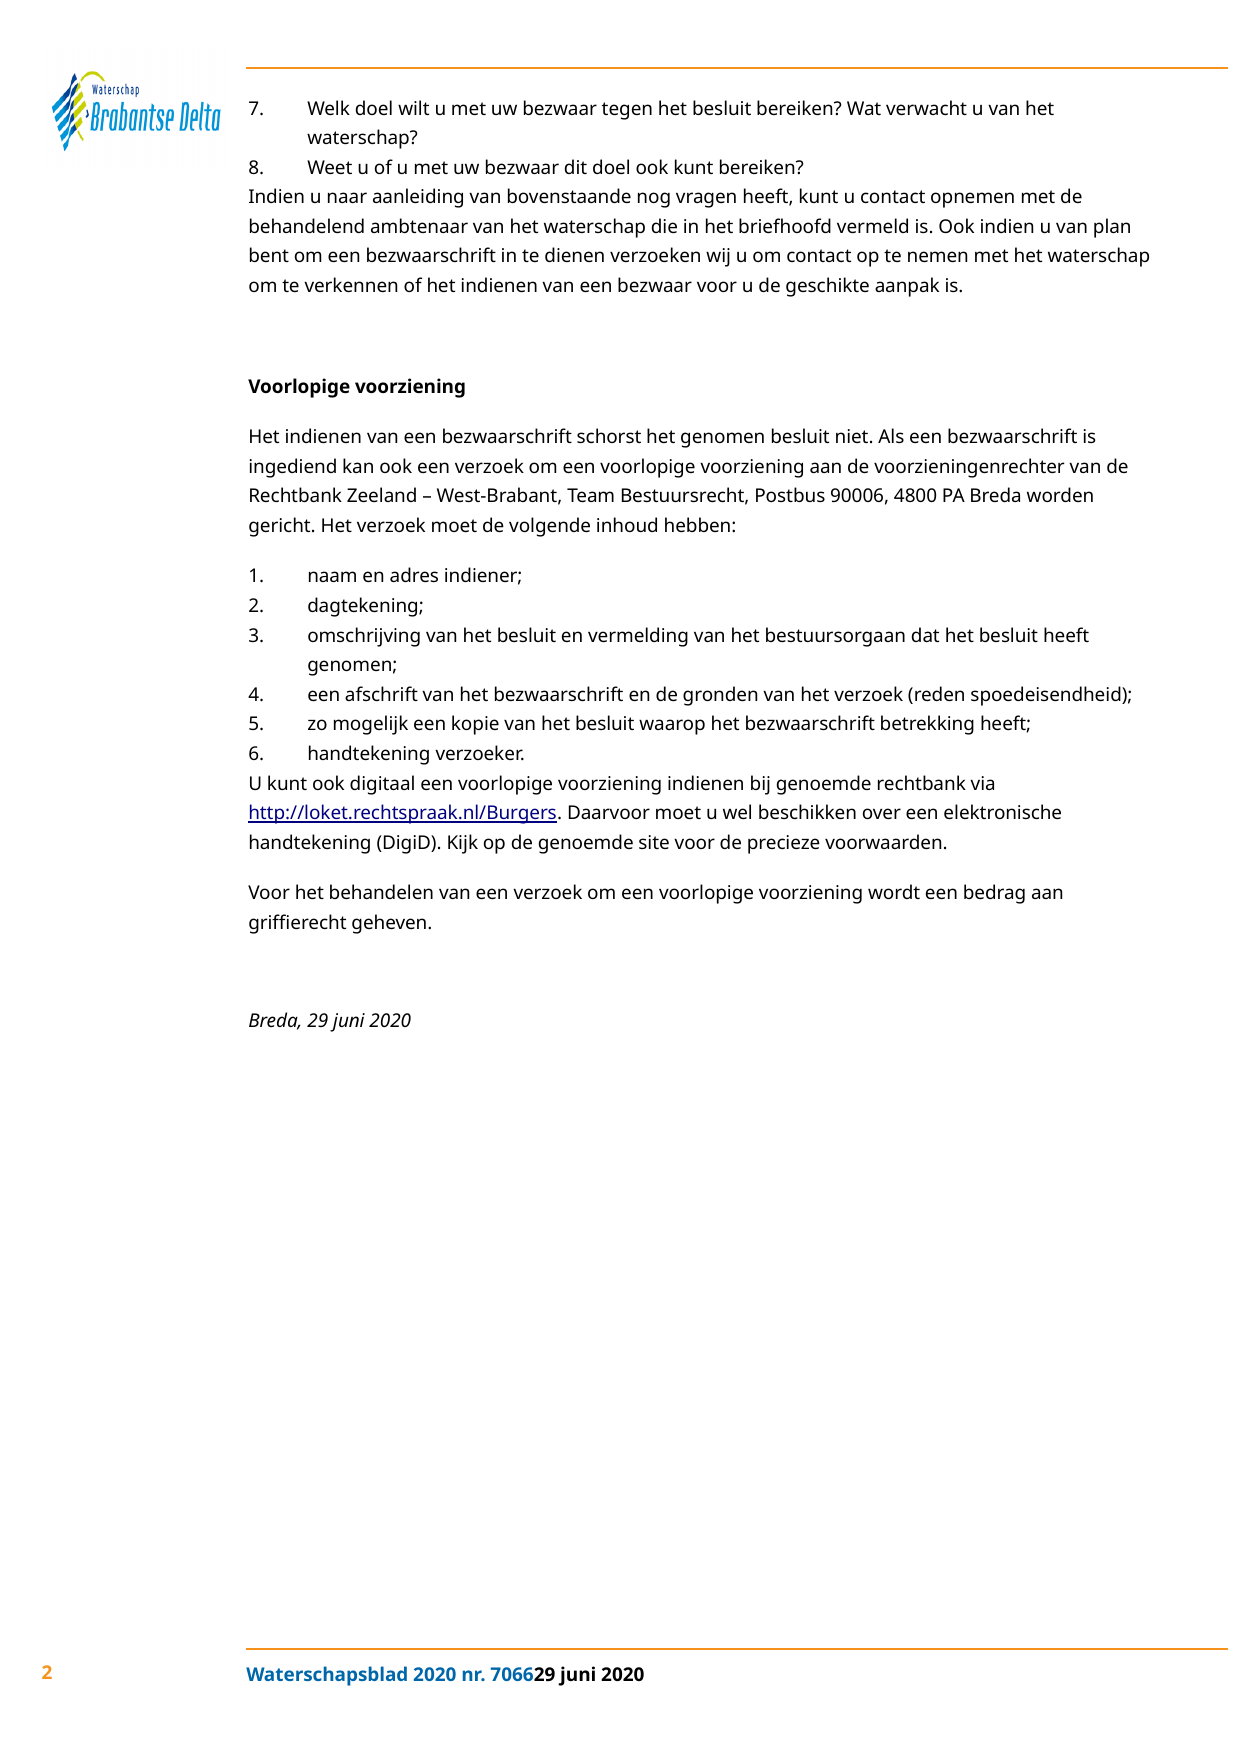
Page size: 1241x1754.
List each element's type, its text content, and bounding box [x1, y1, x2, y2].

list handtekening verzoeker. [248, 740, 1152, 766]
list omschrijving van het besluit en vermelding van het bestuursorgaan dat het besluit heeft genomen; [248, 622, 1152, 677]
text U kunt ook digitaal een voorlopige voorziening indienen bij genoemde rechtbank via http://loket.rechtspraak.nl/Burgers. Daarvoor moet u wel beschikken over een elektronische handtekening (DigiD). Kijk op de genoemde site voor de precieze voorwaarden. [248, 770, 1152, 855]
list naam en adres indiener; [248, 563, 1152, 588]
list Weet u of u met uw bezwaar dit doel ook kunt bereiken? [248, 154, 1152, 180]
list dagtekening; [248, 592, 1152, 618]
list zo mogelijk een kopie van het besluit waarop het bezwaarschrift betrekking heeft; [248, 711, 1152, 736]
picture [41, 47, 231, 172]
list Welk doel wilt u met uw bezwaar tegen het besluit bereiken? Wat verwacht u van het waterschap? [248, 95, 1152, 150]
text Breda, 29 juni 2020 [248, 1007, 1152, 1033]
text Voor het behandelen van een verzoek om een voorlopige voorziening wordt een bedrag aan griffierecht geheven. [248, 879, 1152, 935]
text Indien u naar aanleiding van bovenstaande nog vragen heeft, kunt u contact opnemen met de behandelend ambtenaar van het waterschap die in het briefhoofd vermeld is. Ook indien u van plan bent om een bezwaarschrift in te dienen verzoeken wij u om contact op te nemen met het waterschap om te verkennen of het indienen van een bezwaar voor u de geschikte aanpak is. [248, 183, 1152, 298]
text Voorlopige voorziening [248, 373, 1152, 399]
text Het indienen van een bezwaarschrift schorst het genomen besluit niet. Als een bezwaarschrift is ingediend kan ook een verzoek om een voorlopige voorziening aan de voorzieningenrechter van de Rechtbank Zeeland – West-Brabant, Team Bestuursrecht, Postbus 90006, 4800 PA Breda worden gericht. Het verzoek moet de volgende inhoud hebben: [248, 423, 1152, 538]
list een afschrift van het bezwaarschrift en de gronden van het verzoek (reden spoedeisendheid); [248, 681, 1152, 707]
